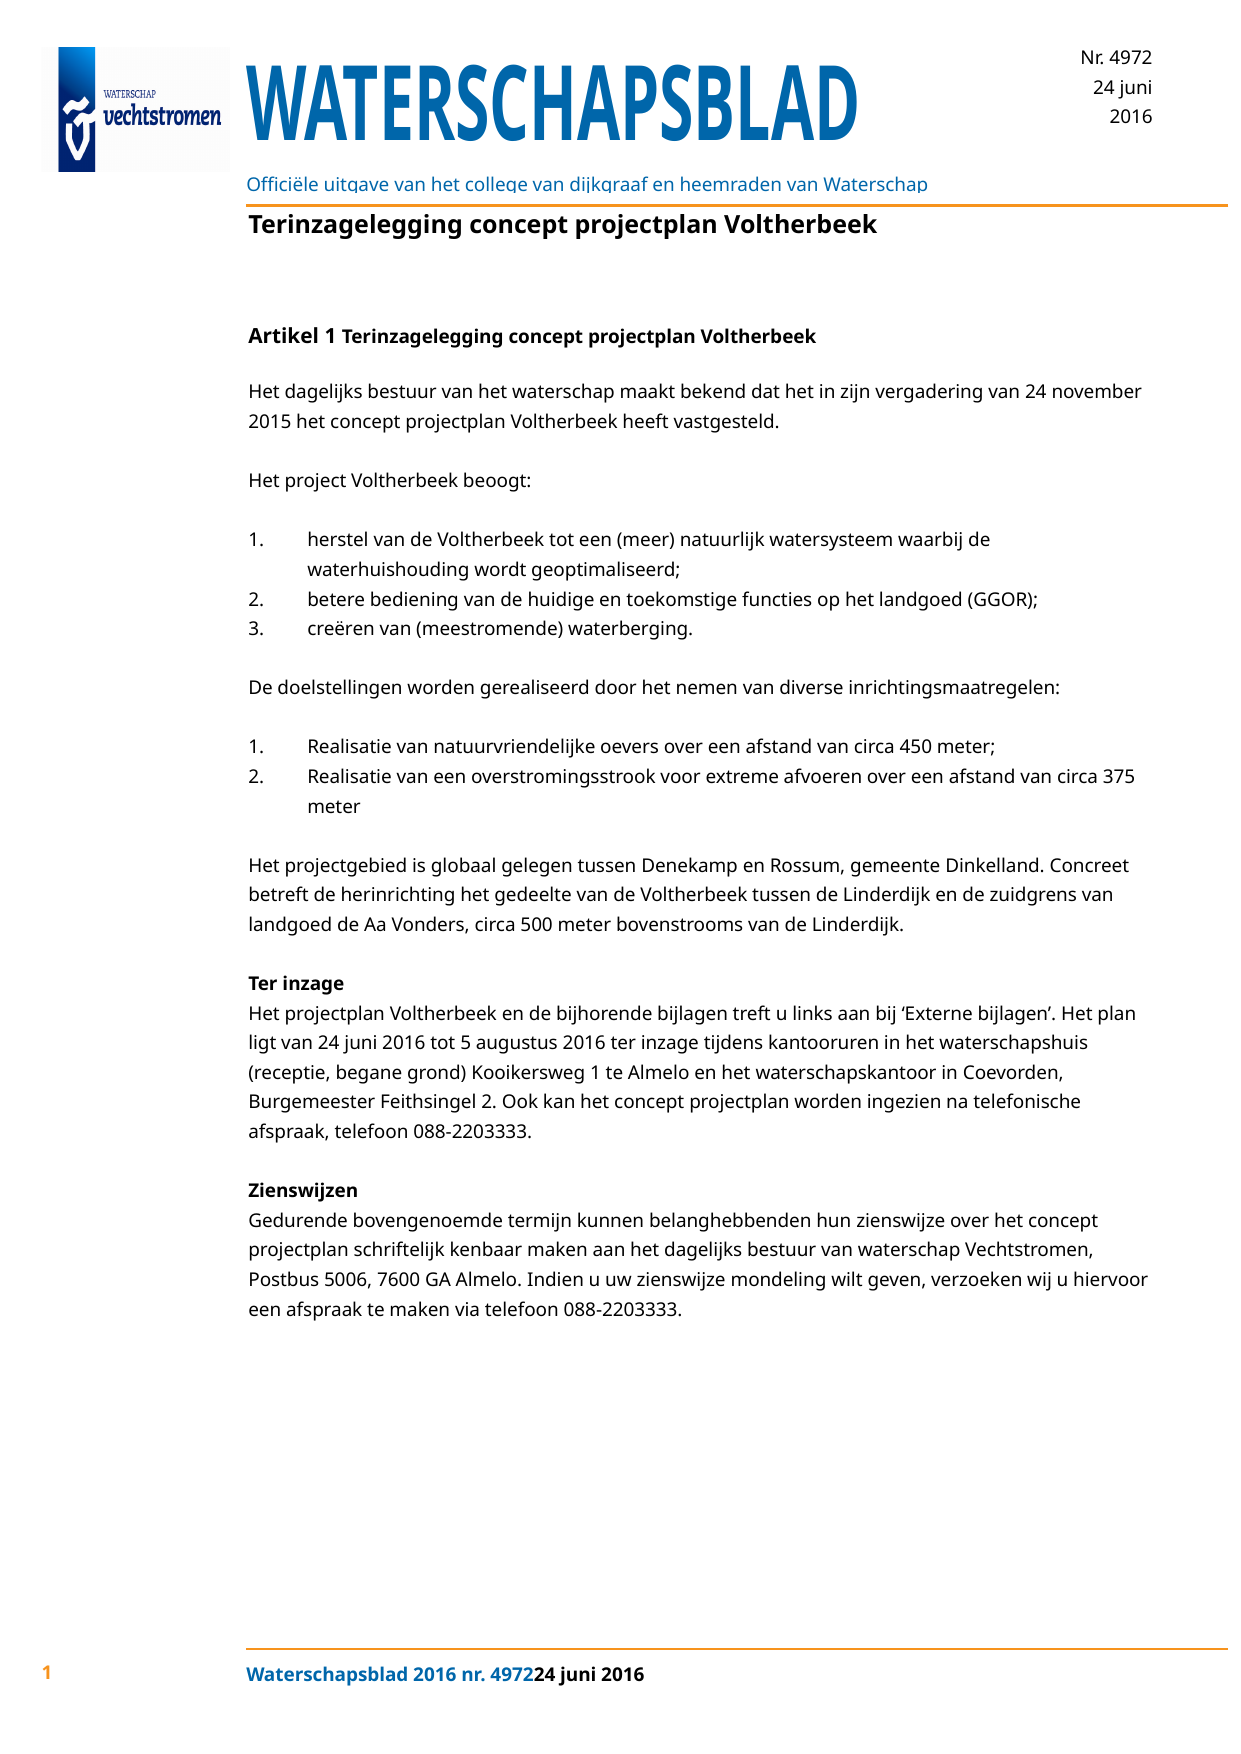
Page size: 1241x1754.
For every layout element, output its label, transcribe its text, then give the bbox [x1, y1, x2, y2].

list betere bediening van de huidige en toekomstige functies op het landgoed (GGOR); [248, 586, 1152, 612]
list creëren van (meestromende) waterberging. [248, 615, 1152, 641]
text Het projectplan Voltherbeek en de bijhorende bijlagen treft u links aan bij ‘Externe bijlagen’. Het plan ligt van 24 juni 2016 tot 5 augustus 2016 ter inzage tijdens kantooruren in het waterschapshuis (receptie, begane grond) Kooikersweg 1 te Almelo en het waterschapskantoor in Coevorden, Burgemeester Feithsingel 2. Ook kan het concept projectplan worden ingezien na telefonische afspraak, telefoon 088-2203333. [248, 1000, 1152, 1144]
list herstel van de Voltherbeek tot een (meer) natuurlijk watersysteem waarbij de waterhuishouding wordt geoptimaliseerd; [248, 527, 1152, 582]
text Het dagelijks bestuur van het waterschap maakt bekend dat het in zijn vergadering van 24 november 2015 het concept projectplan Voltherbeek heeft vastgesteld. [248, 379, 1152, 434]
text Het projectgebied is globaal gelegen tussen Denekamp en Rossum, gemeente Dinkelland. Concreet betreft de herinrichting het gedeelte van de Voltherbeek tussen de Linderdijk en de zuidgrens van landgoed de Aa Vonders, circa 500 meter bovenstrooms van de Linderdijk. [248, 852, 1152, 937]
list Realisatie van natuurvriendelijke oevers over een afstand van circa 450 meter; [248, 734, 1152, 759]
text Ter inzage [248, 970, 1152, 996]
text Terinzagelegging concept projectplan Voltherbeek [248, 207, 1152, 241]
text Zienswijzen [248, 1177, 1152, 1203]
text Artikel 1 Terinzagelegging concept projectplan Voltherbeek [248, 321, 1152, 349]
list Realisatie van een overstromingsstrook voor extreme afvoeren over een afstand van circa 375 meter [248, 763, 1152, 819]
picture [41, 47, 231, 172]
text Het project Voltherbeek beoogt: [248, 467, 1152, 493]
text De doelstellingen worden gerealiseerd door het nemen van diverse inrichtingsmaatregelen: [248, 674, 1152, 700]
text Gedurende bovengenoemde termijn kunnen belanghebbenden hun zienswijze over het concept projectplan schriftelijk kenbaar maken aan het dagelijks bestuur van waterschap Vechtstromen, Postbus 5006, 7600 GA Almelo. Indien u uw zienswijze mondeling wilt geven, verzoeken wij u hiervoor een afspraak te maken via telefoon 088-2203333. [248, 1207, 1152, 1322]
